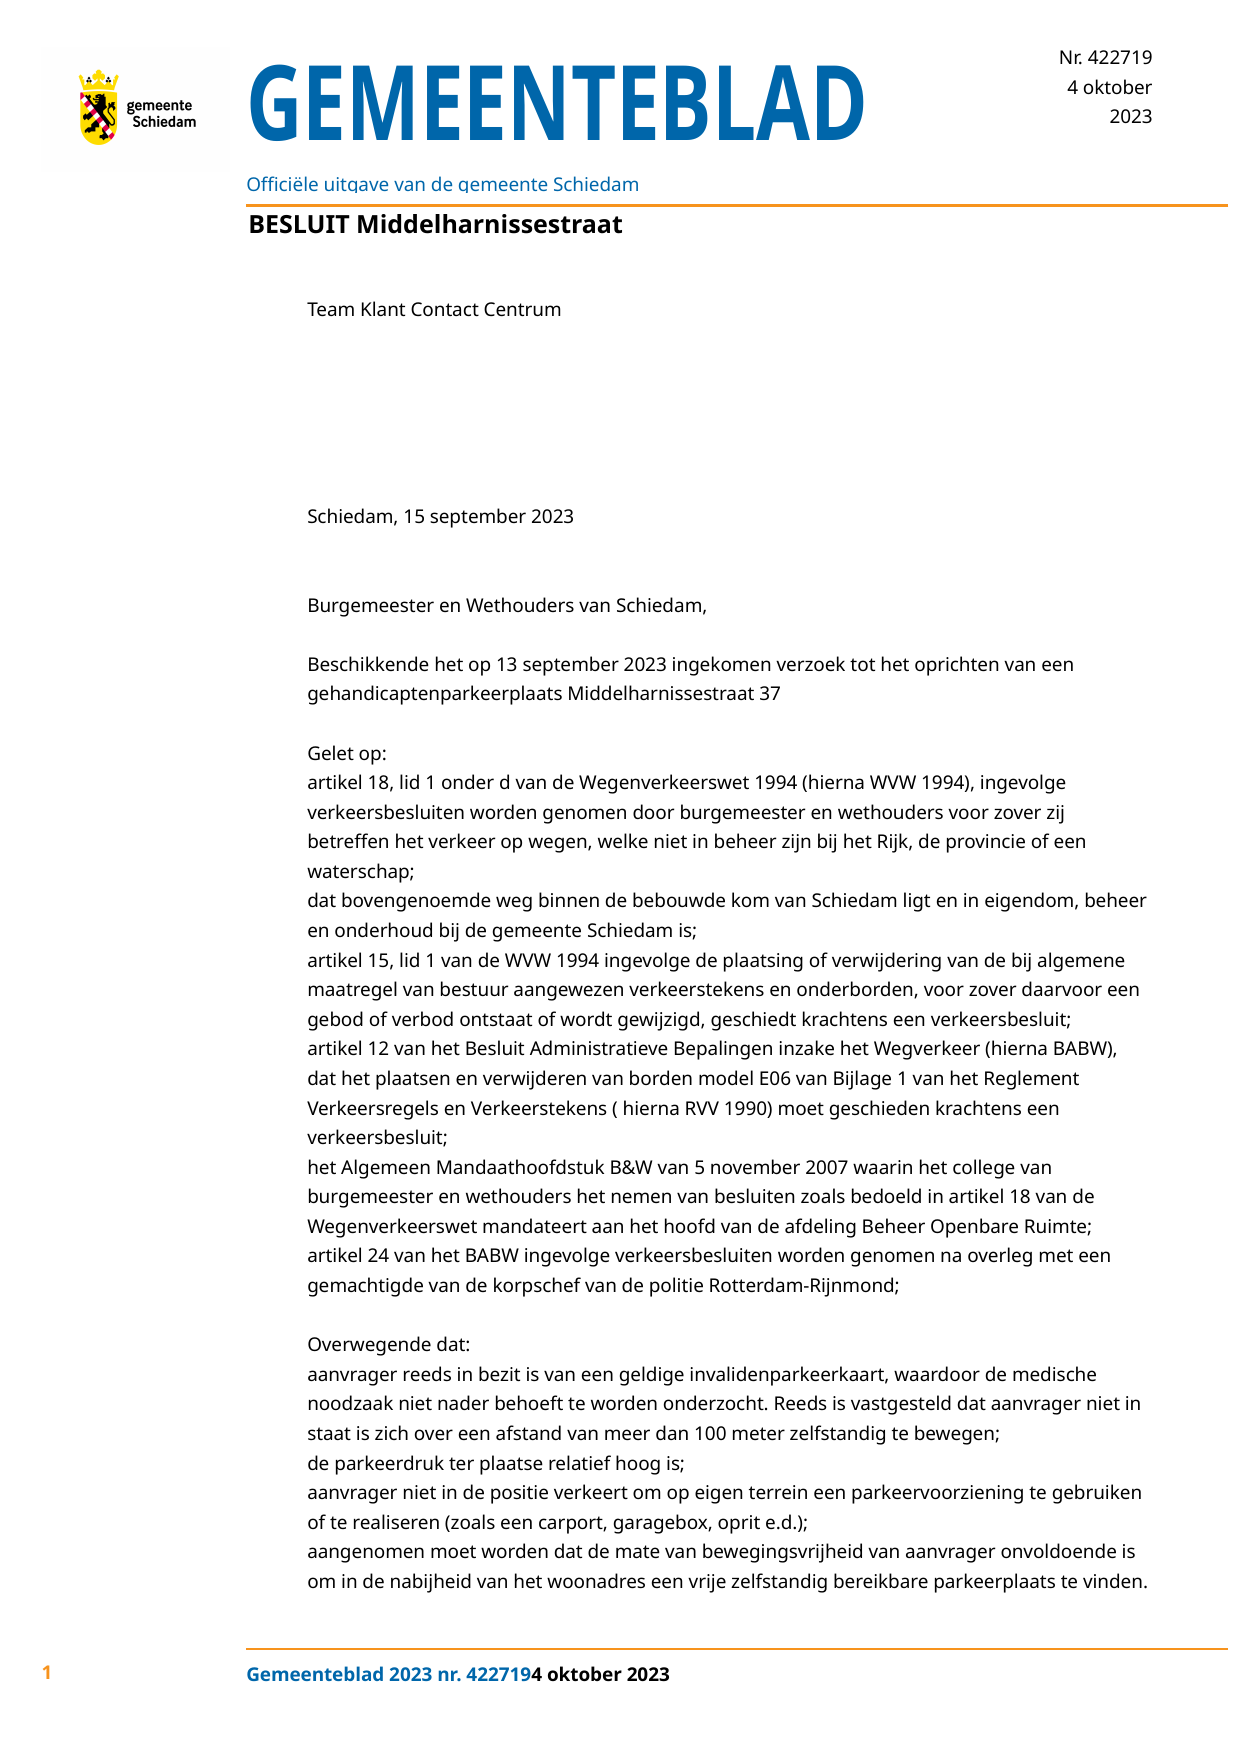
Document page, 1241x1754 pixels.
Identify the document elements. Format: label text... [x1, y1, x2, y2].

list het Algemeen Mandaathoofdstuk B&W van 5 november 2007 waarin het college van burgemeester en wethouders het nemen van besluiten zoals bedoeld in artikel 18 van de Wegenverkeerswet mandateert aan het hoofd van de afdeling Beheer Openbare Ruimte; [248, 1154, 1152, 1239]
picture [41, 47, 231, 172]
list aanvrager reeds in bezit is van een geldige invalidenparkeerkaart, waardoor de medische noodzaak niet nader behoeft te worden onderzocht. Reeds is vastgesteld dat aanvrager niet in staat is zich over een afstand van meer dan 100 meter zelfstandig te bewegen; [248, 1361, 1152, 1446]
list aangenomen moet worden dat de mate van bewegingsvrijheid van aanvrager onvoldoende is om in de nabijheid van het woonadres een vrije zelfstandig bereikbare parkeerplaats te vinden. [248, 1538, 1152, 1594]
list Beschikkende het op 13 september 2023 ingekomen verzoek tot het oprichten van een gehandicaptenparkeerplaats Middelharnissestraat 37 [248, 651, 1152, 706]
list Team Klant Contact Centrum [248, 296, 1152, 322]
list artikel 15, lid 1 van de WVW 1994 ingevolge de plaatsing of verwijdering van de bij algemene maatregel van bestuur aangewezen verkeerstekens en onderborden, voor zover daarvoor een gebod of verbod ontstaat of wordt gewijzigd, geschiedt krachtens een verkeersbesluit; [248, 947, 1152, 1032]
list de parkeerdruk ter plaatse relatief hoog is; [248, 1450, 1152, 1476]
list Schiedam, 15 september 2023 [248, 503, 1152, 529]
list Burgemeester en Wethouders van Schiedam, [248, 592, 1152, 618]
list Overwegende dat: [248, 1331, 1152, 1357]
list Gelet op: [248, 740, 1152, 766]
list artikel 12 van het Besluit Administratieve Bepalingen inzake het Wegverkeer (hierna BABW), dat het plaatsen en verwijderen van borden model E06 van Bijlage 1 van het Reglement Verkeersregels en Verkeerstekens ( hierna RVV 1990) moet geschieden krachtens een verkeersbesluit; [248, 1036, 1152, 1150]
list aanvrager niet in de positie verkeert om op eigen terrein een parkeervoorziening te gebruiken of te realiseren (zoals een carport, garagebox, oprit e.d.); [248, 1479, 1152, 1535]
list artikel 18, lid 1 onder d van de Wegenverkeerswet 1994 (hierna WVW 1994), ingevolge verkeersbesluiten worden genomen door burgemeester en wethouders voor zover zij betreffen het verkeer op wegen, welke niet in beheer zijn bij het Rijk, de provincie of een waterschap; [248, 769, 1152, 884]
text BESLUIT Middelharnissestraat [248, 207, 1152, 241]
list artikel 24 van het BABW ingevolge verkeersbesluiten worden genomen na overleg met een gemachtigde van de korpschef van de politie Rotterdam-Rijnmond; [248, 1243, 1152, 1298]
list dat bovengenoemde weg binnen de bebouwde kom van Schiedam ligt en in eigendom, beheer en onderhoud bij de gemeente Schiedam is; [248, 888, 1152, 943]
